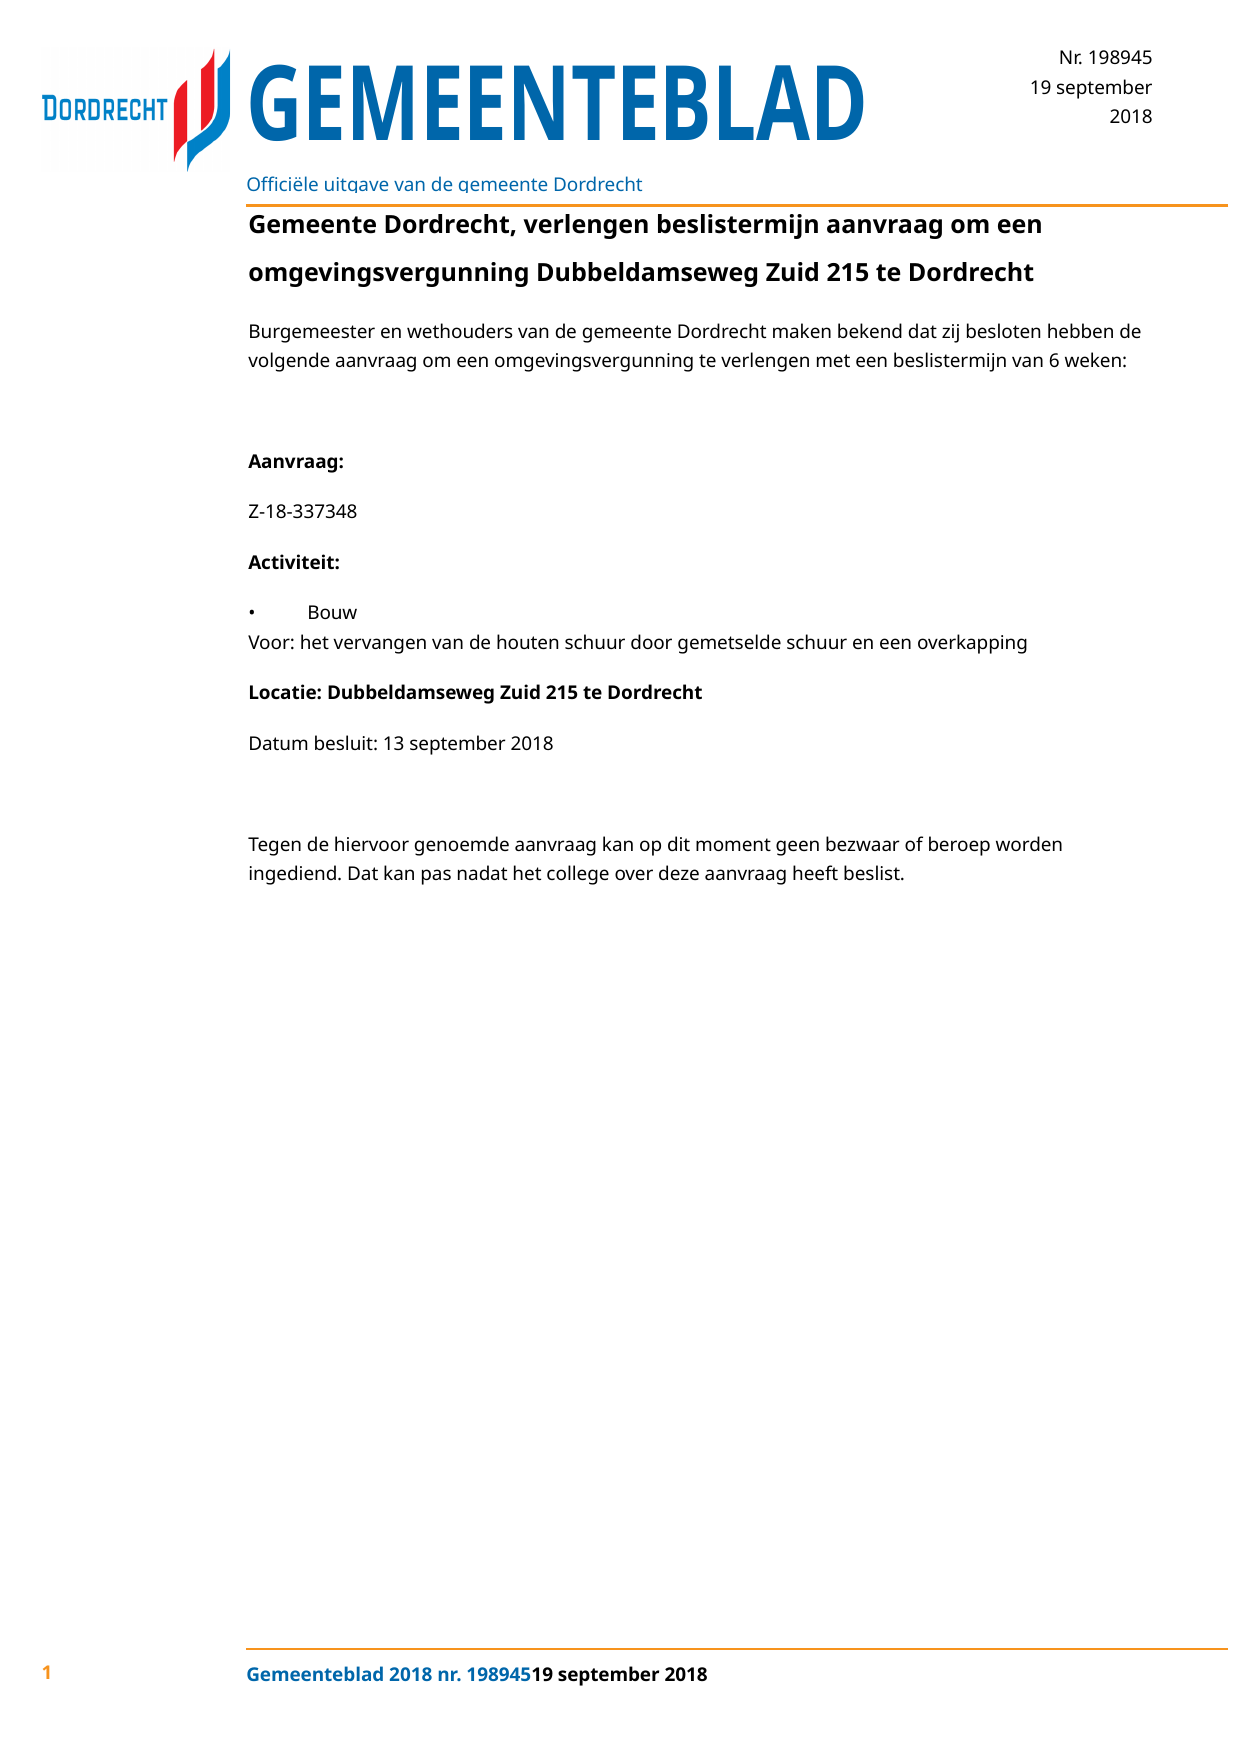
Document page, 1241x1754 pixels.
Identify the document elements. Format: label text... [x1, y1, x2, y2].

text Burgemeester en wethouders van de gemeente Dordrecht maken bekend dat zij besloten hebben de volgende aanvraag om een omgevingsvergunning te verlengen met een beslistermijn van 6 weken: [248, 318, 1152, 373]
text Tegen de hiervoor genoemde aanvraag kan op dit moment geen bezwaar of beroep worden ingediend. Dat kan pas nadat het college over deze aanvraag heeft beslist. [248, 831, 1152, 886]
text Aanvraag: [248, 448, 1152, 474]
text Datum besluit: 13 september 2018 [248, 730, 1152, 756]
list Bouw [248, 599, 1152, 625]
text Locatie: Dubbeldamseweg Zuid 215 te Dordrecht [248, 679, 1152, 705]
text Voor: het vervangen van de houten schuur door gemetselde schuur en een overkapping [248, 629, 1152, 655]
text Z-18-337348 [248, 499, 1152, 524]
picture [41, 47, 231, 172]
text Gemeente Dordrecht, verlengen beslistermijn aanvraag om een omgevingsvergunning Dubbeldamseweg Zuid 215 te Dordrecht [248, 207, 1152, 288]
text Activiteit: [248, 549, 1152, 575]
